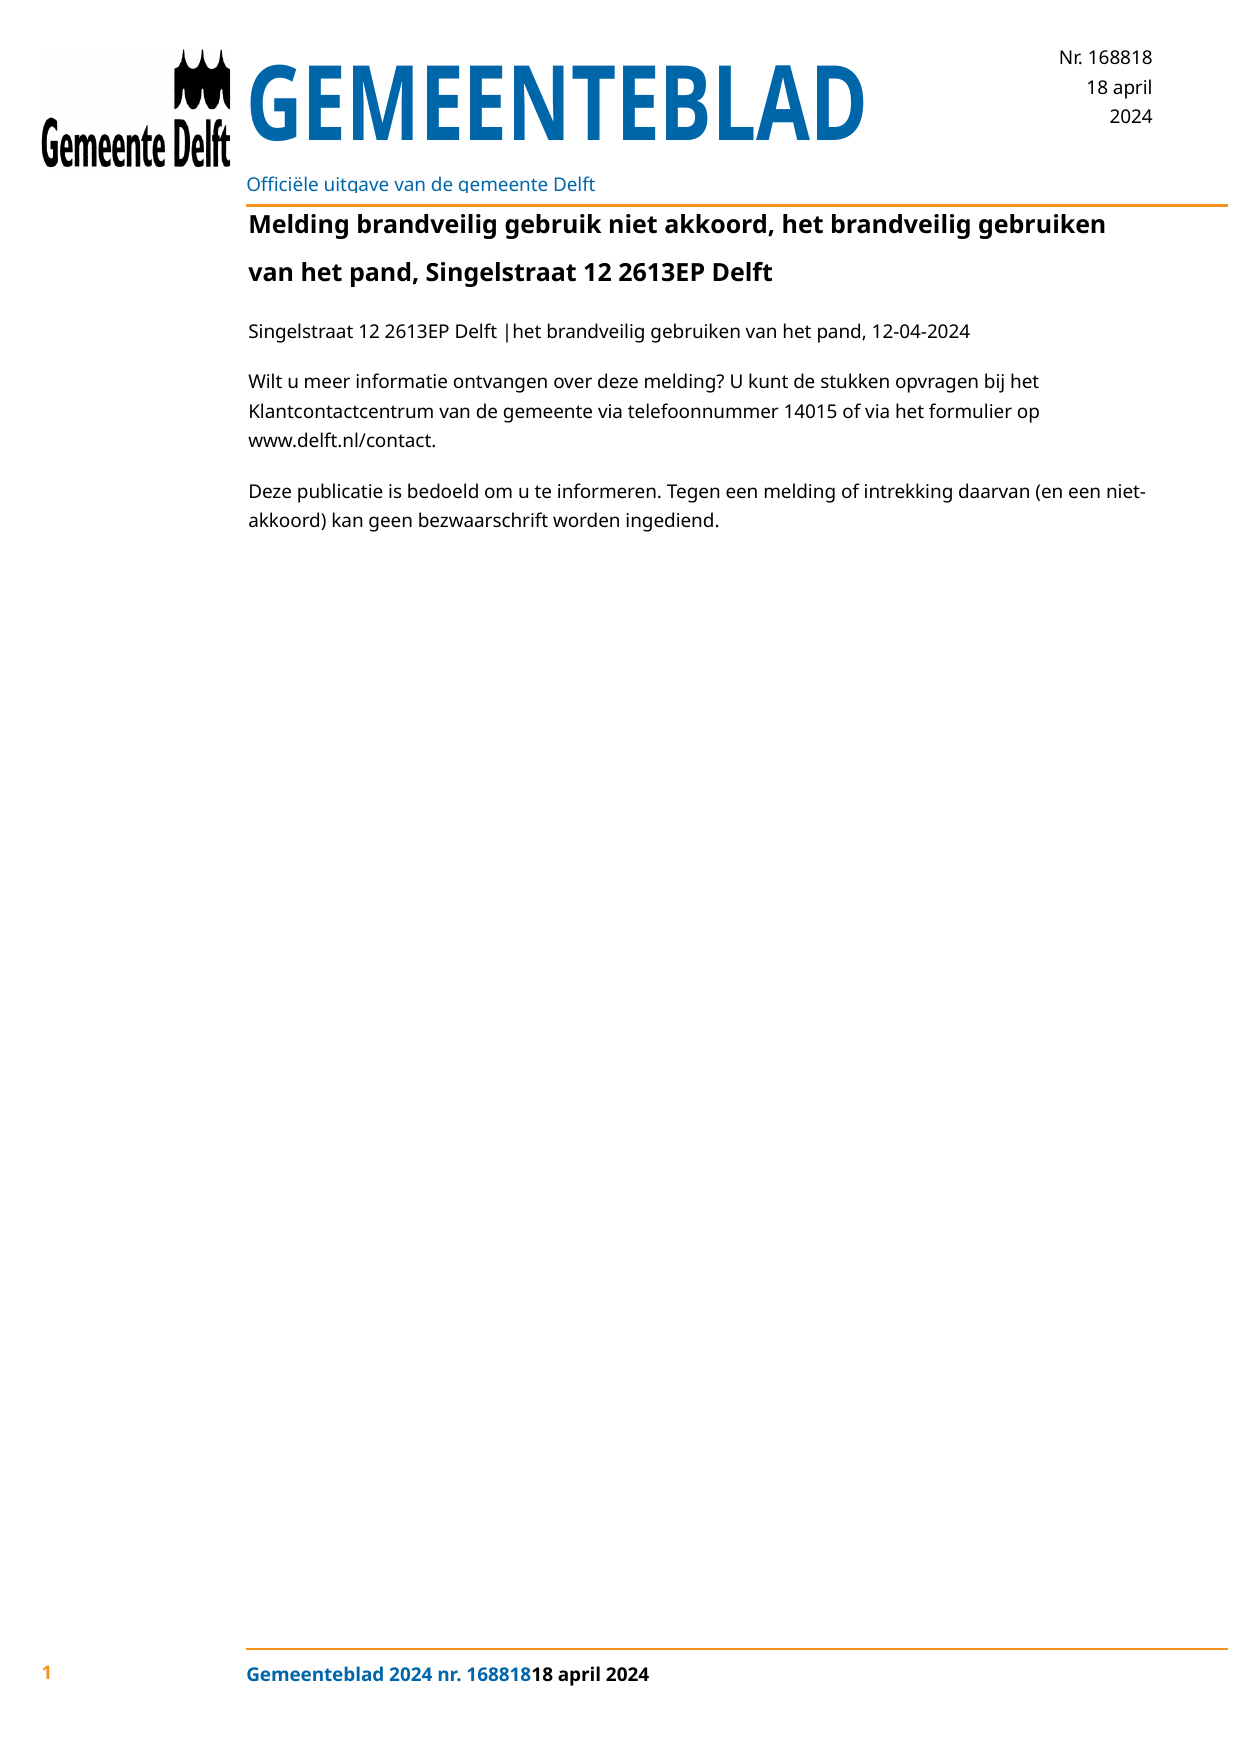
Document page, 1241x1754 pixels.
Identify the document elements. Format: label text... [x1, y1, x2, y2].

text Melding brandveilig gebruik niet akkoord, het brandveilig gebruiken van het pand, Singelstraat 12 2613EP Delft [248, 207, 1152, 288]
text Deze publicatie is bedoeld om u te informeren. Tegen een melding of intrekking daarvan (en een niet-akkoord) kan geen bezwaarschrift worden ingediend. [248, 478, 1152, 533]
text Singelstraat 12 2613EP Delft |het brandveilig gebruiken van het pand, 12-04-2024 [248, 318, 1152, 344]
picture [41, 47, 231, 172]
text Wilt u meer informatie ontvangen over deze melding? U kunt de stukken opvragen bij het Klantcontactcentrum van de gemeente via telefoonnummer 14015 of via het formulier op www.delft.nl/contact. [248, 368, 1152, 453]
